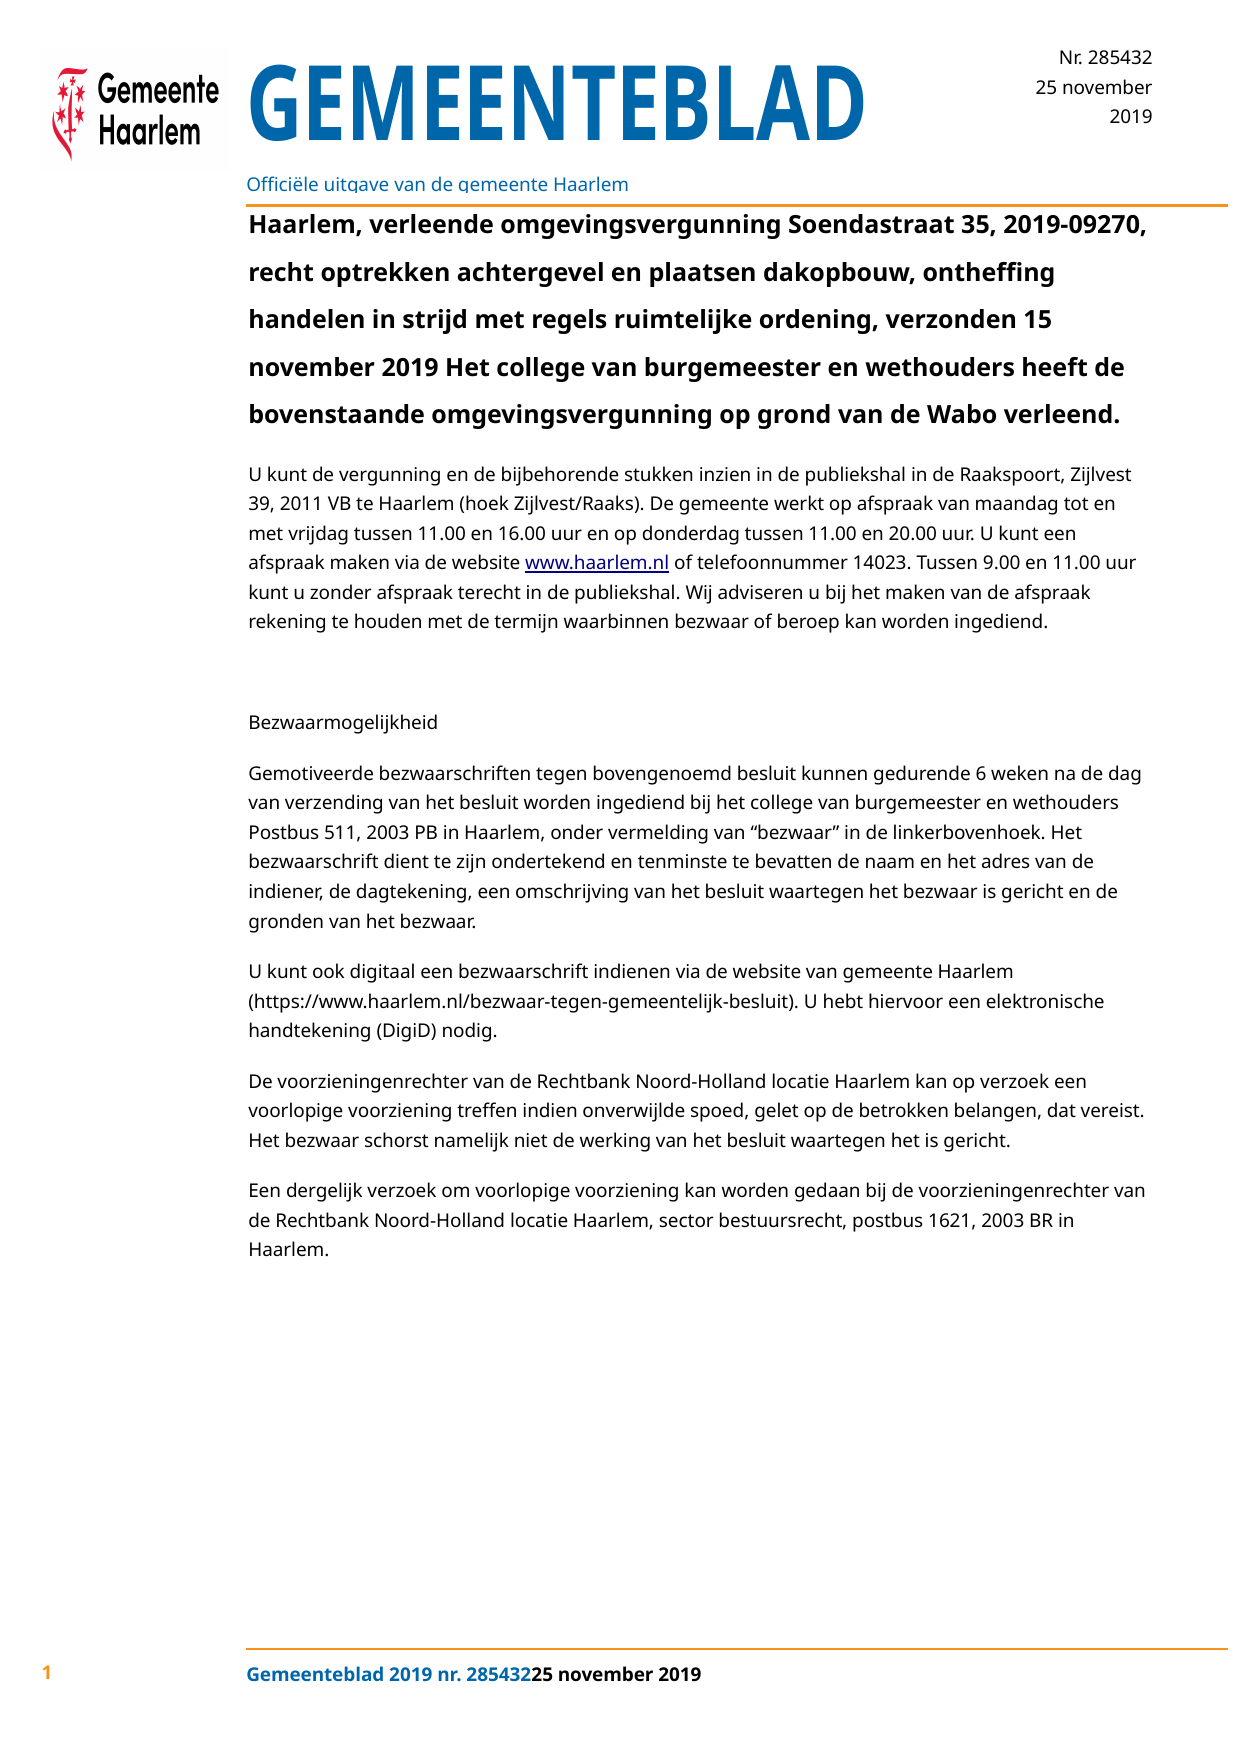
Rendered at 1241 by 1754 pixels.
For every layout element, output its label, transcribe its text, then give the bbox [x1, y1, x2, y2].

text U kunt de vergunning en de bijbehorende stukken inzien in de publiekshal in de Raakspoort, Zijlvest 39, 2011 VB te Haarlem (hoek Zijlvest/Raaks). De gemeente werkt op afspraak van maandag tot en met vrijdag tussen 11.00 en 16.00 uur en op donderdag tussen 11.00 en 20.00 uur. U kunt een afspraak maken via de website www.haarlem.nl of telefoonnummer 14023. Tussen 9.00 en 11.00 uur kunt u zonder afspraak terecht in de publiekshal. Wij adviseren u bij het maken van de afspraak rekening te houden met de termijn waarbinnen bezwaar of beroep kan worden ingediend. [248, 461, 1152, 634]
text De voorzieningenrechter van de Rechtbank Noord-Holland locatie Haarlem kan op verzoek een voorlopige voorziening treffen indien onverwijlde spoed, gelet op de betrokken belangen, dat vereist. Het bezwaar schorst namelijk niet de werking van het besluit waartegen het is gericht. [248, 1068, 1152, 1153]
picture [41, 47, 231, 172]
text Bezwaarmogelijkheid [248, 709, 1152, 735]
text U kunt ook digitaal een bezwaarschrift indienen via de website van gemeente Haarlem (https://www.haarlem.nl/bezwaar-tegen-gemeentelijk-besluit). U hebt hiervoor een elektronische handtekening (DigiD) nodig. [248, 958, 1152, 1043]
text Haarlem, verleende omgevingsvergunning Soendastraat 35, 2019-09270, recht optrekken achtergevel en plaatsen dakopbouw, ontheffing handelen in strijd met regels ruimtelijke ordening, verzonden 15 november 2019 Het college van burgemeester en wethouders heeft de bovenstaande omgevingsvergunning op grond van de Wabo verleend. [248, 207, 1152, 431]
text Een dergelijk verzoek om voorlopige voorziening kan worden gedaan bij de voorzieningenrechter van de Rechtbank Noord-Holland locatie Haarlem, sector bestuursrecht, postbus 1621, 2003 BR in Haarlem. [248, 1177, 1152, 1262]
text Gemotiveerde bezwaarschriften tegen bovengenoemd besluit kunnen gedurende 6 weken na de dag van verzending van het besluit worden ingediend bij het college van burgemeester en wethouders Postbus 511, 2003 PB in Haarlem, onder vermelding van “bezwaar” in de linkerbovenhoek. Het bezwaarschrift dient te zijn ondertekend en tenminste te bevatten de naam en het adres van de indiener, de dagtekening, een omschrijving van het besluit waartegen het bezwaar is gericht en de gronden van het bezwaar. [248, 760, 1152, 933]
